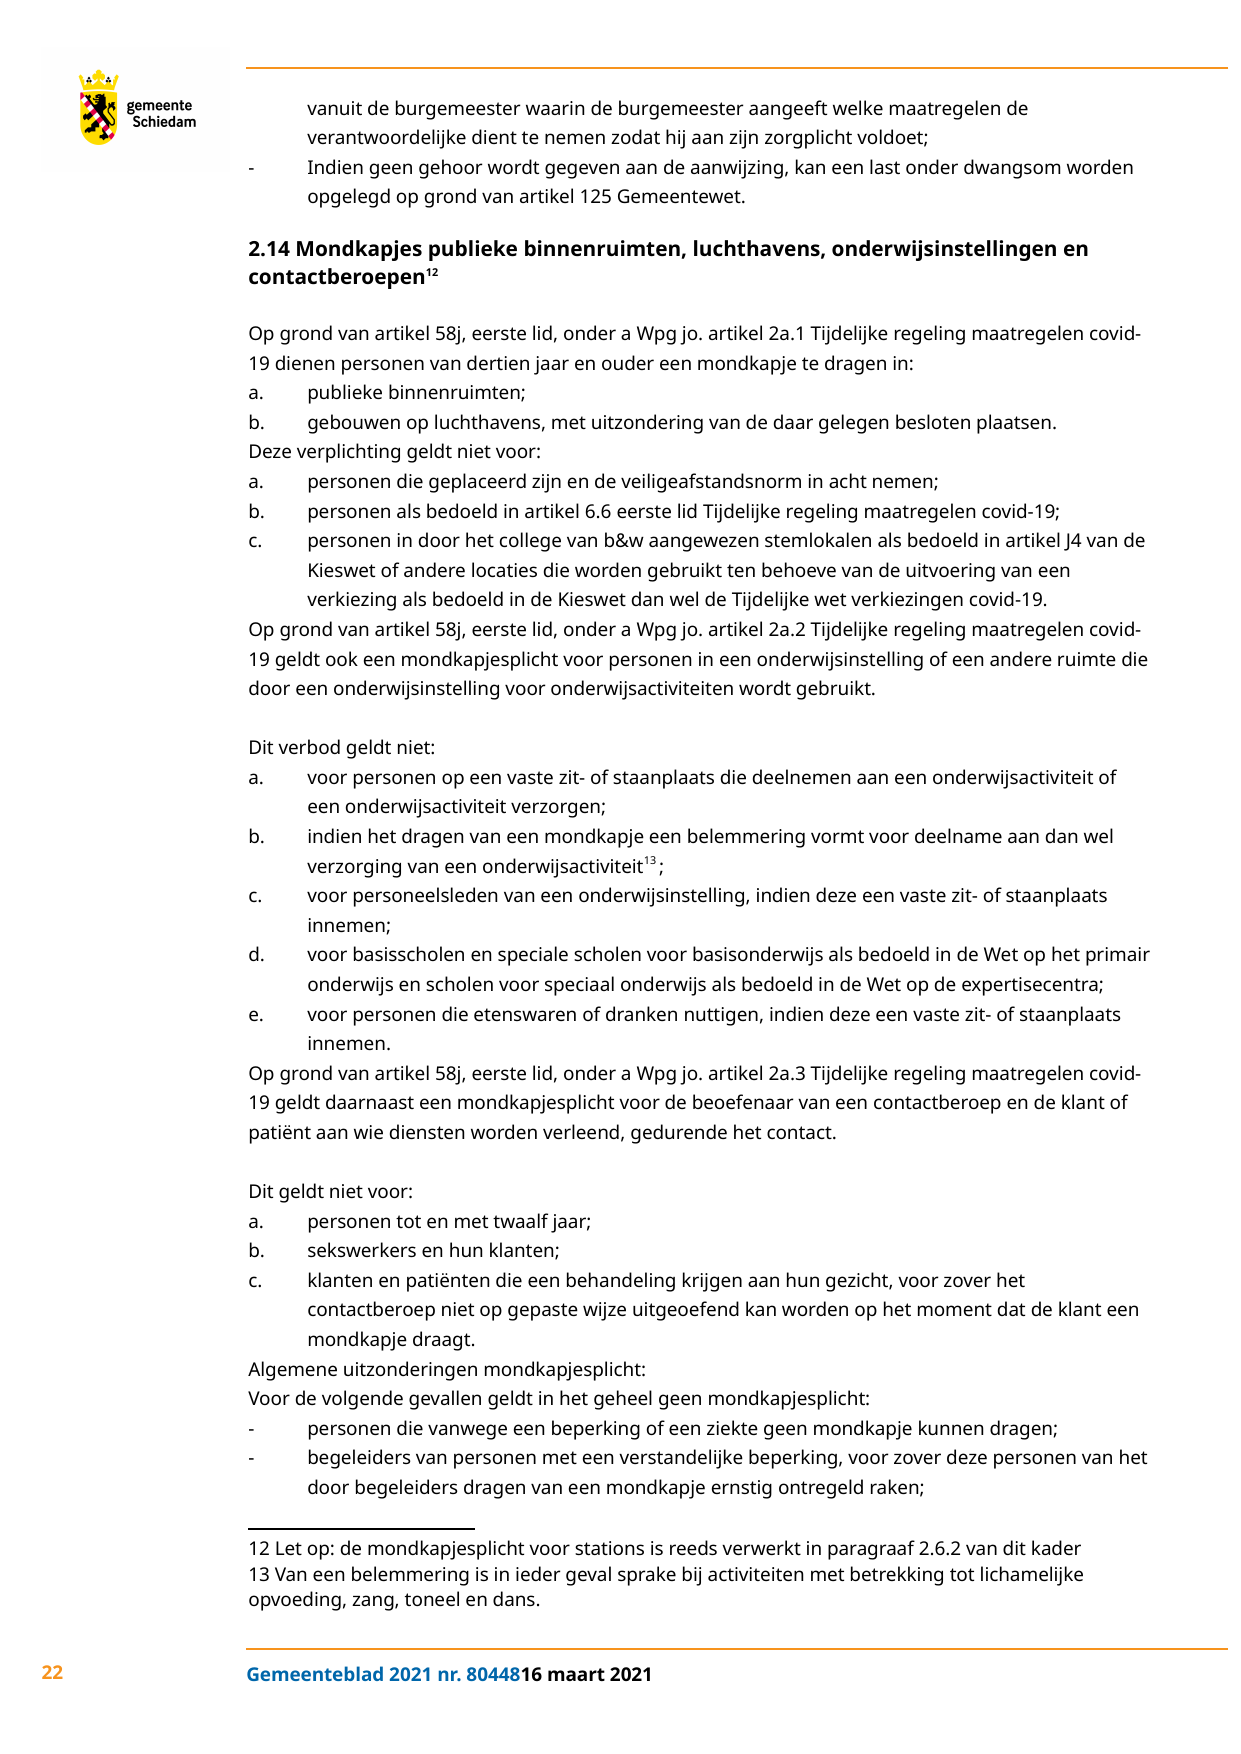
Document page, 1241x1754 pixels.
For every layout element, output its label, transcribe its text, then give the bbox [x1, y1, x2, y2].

list voor personen die etenswaren of dranken nuttigen, indien deze een vaste zit- of staanplaats innemen. [248, 1001, 1152, 1056]
list personen in door het college van b&w aangewezen stemlokalen als bedoeld in artikel J4 van de Kieswet of andere locaties die worden gebruikt ten behoeve van de uitvoering van een verkiezing als bedoeld in de Kieswet dan wel de Tijdelijke wet verkiezingen covid-19. [248, 527, 1152, 612]
picture [41, 47, 231, 172]
list Indien geen gehoor wordt gegeven aan de aanwijzing, kan een last onder dwangsom worden opgelegd op grond van artikel 125 Gemeentewet. [248, 154, 1152, 209]
list personen die vanwege een beperking of een ziekte geen mondkapje kunnen dragen; [248, 1415, 1152, 1441]
text Op grond van artikel 58j, eerste lid, onder a Wpg jo. artikel 2a.1 Tijdelijke regeling maatregelen covid-19 dienen personen van dertien jaar en ouder een mondkapje te dragen in: [248, 320, 1152, 376]
list voor personen op een vaste zit- of staanplaats die deelnemen aan een onderwijsactiviteit of een onderwijsactiviteit verzorgen; [248, 764, 1152, 819]
list publieke binnenruimten; [248, 379, 1152, 405]
text Op grond van artikel 58j, eerste lid, onder a Wpg jo. artikel 2a.2 Tijdelijke regeling maatregelen covid-19 geldt ook een mondkapjesplicht voor personen in een onderwijsinstelling of een andere ruimte die door een onderwijsinstelling voor onderwijsactiviteiten wordt gebruikt. [248, 616, 1152, 701]
text 2.14 Mondkapjes publieke binnenruimten, luchthavens, onderwijsinstellingen en contactberoepen [248, 234, 1152, 291]
list klanten en patiënten die een behandeling krijgen aan hun gezicht, voor zover het contactberoep niet op gepaste wijze uitgeoefend kan worden op het moment dat de klant een mondkapje draagt. [248, 1267, 1152, 1352]
list personen tot en met twaalf jaar; [248, 1208, 1152, 1234]
text Dit geldt niet voor: [248, 1178, 1152, 1204]
text Voor de volgende gevallen geldt in het geheel geen mondkapjesplicht: [248, 1385, 1152, 1411]
text Algemene uitzonderingen mondkapjesplicht: [248, 1356, 1152, 1382]
list gebouwen op luchthavens, met uitzondering van de daar gelegen besloten plaatsen. [248, 409, 1152, 435]
text Op grond van artikel 58j, eerste lid, onder a Wpg jo. artikel 2a.3 Tijdelijke regeling maatregelen covid-19 geldt daarnaast een mondkapjesplicht voor de beoefenaar van een contactberoep en de klant of patiënt aan wie diensten worden verleend, gedurende het contact. [248, 1060, 1152, 1145]
list sekswerkers en hun klanten; [248, 1237, 1152, 1263]
text Let op: de mondkapjesplicht voor stations is reeds verwerkt in paragraaf 2.6.2 van dit kader [248, 1535, 1152, 1561]
text Deze verplichting geldt niet voor: [248, 439, 1152, 464]
list voor basisscholen en speciale scholen voor basisonderwijs als bedoeld in de Wet op het primair onderwijs en scholen voor speciaal onderwijs als bedoeld in de Wet op de expertisecentra; [248, 942, 1152, 997]
list voor personeelsleden van een onderwijsinstelling, indien deze een vaste zit- of staanplaats innemen; [248, 882, 1152, 938]
list indien het dragen van een mondkapje een belemmering vormt voor deelname aan dan wel verzorging van een onderwijsactiviteit; [248, 823, 1152, 879]
list personen die geplaceerd zijn en de veiligeafstandsnorm in acht nemen; [248, 468, 1152, 494]
list personen als bedoeld in artikel 6.6 eerste lid Tijdelijke regeling maatregelen covid-19; [248, 498, 1152, 524]
list begeleiders van personen met een verstandelijke beperking, voor zover deze personen van het door begeleiders dragen van een mondkapje ernstig ontregeld raken; [248, 1444, 1152, 1500]
list vanuit de burgemeester waarin de burgemeester aangeeft welke maatregelen de verantwoordelijke dient te nemen zodat hij aan zijn zorgplicht voldoet; [248, 95, 1152, 150]
list Van een belemmering is in ieder geval sprake bij activiteiten met betrekking tot lichamelijke opvoeding, zang, toneel en dans. [248, 1561, 1152, 1612]
text Dit verbod geldt niet: [248, 734, 1152, 760]
